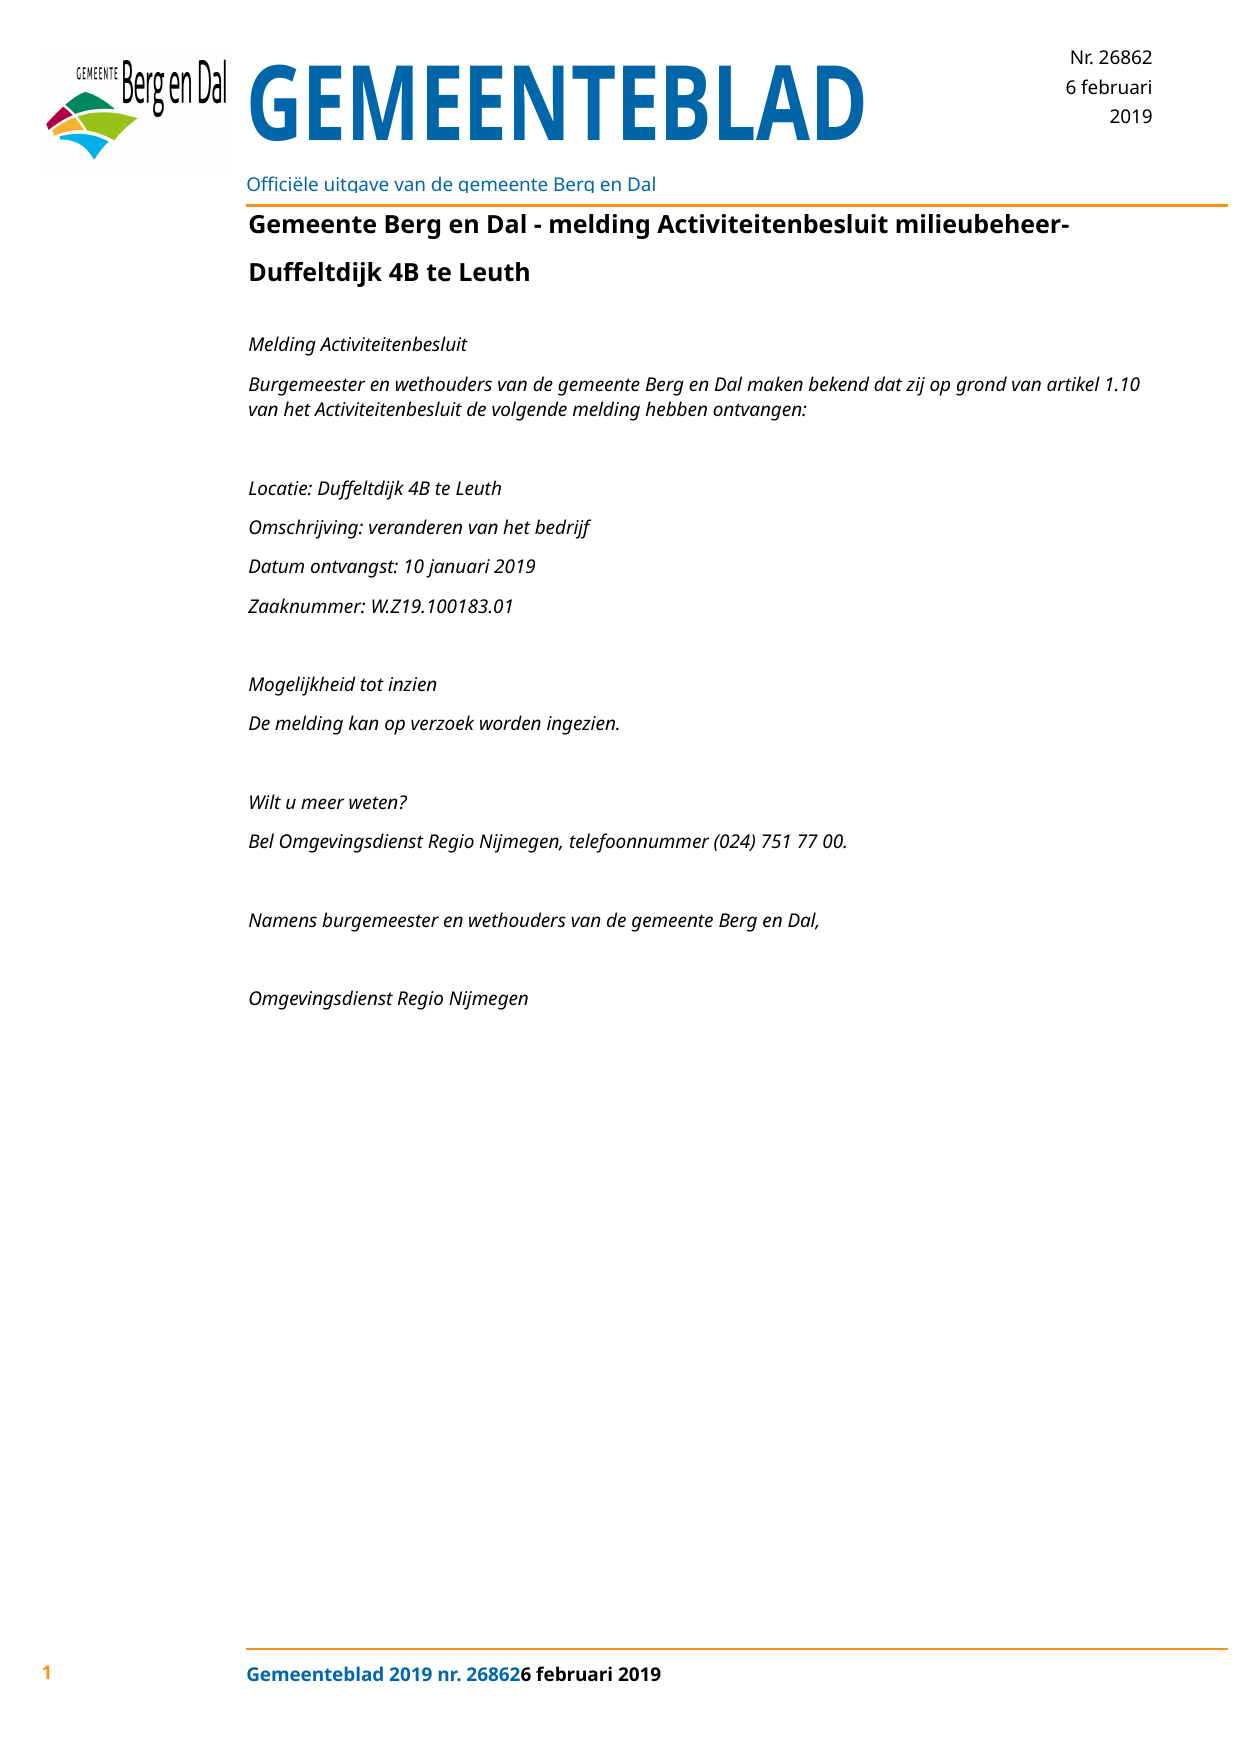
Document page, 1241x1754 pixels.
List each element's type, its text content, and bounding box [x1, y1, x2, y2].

text Omgevingsdienst Regio Nijmegen [248, 986, 1152, 1011]
text Melding Activiteitenbesluit [248, 331, 1152, 357]
text Zaaknummer: W.Z19.100183.01 [248, 593, 1152, 618]
text Namens burgemeester en wethouders van de gemeente Berg en Dal, [248, 907, 1152, 933]
text Mogelijkheid tot inzien [248, 671, 1152, 697]
text Bel Omgevingsdienst Regio Nijmegen, telefoonnummer (024) 751 77 00. [248, 828, 1152, 854]
picture [41, 47, 231, 172]
text Datum ontvangst: 10 januari 2019 [248, 553, 1152, 579]
text Gemeente Berg en Dal - melding Activiteitenbesluit milieubeheer- Duffeltdijk 4B te Leuth [248, 207, 1152, 288]
text Burgemeester en wethouders van de gemeente Berg en Dal maken bekend dat zij op grond van artikel 1.10 van het Activiteitenbesluit de volgende melding hebben ontvangen: [248, 371, 1152, 422]
text Locatie: Duffeltdijk 4B te Leuth [248, 475, 1152, 501]
text De melding kan op verzoek worden ingezien. [248, 711, 1152, 736]
text Omschrijving: veranderen van het bedrijf [248, 514, 1152, 540]
text Wilt u meer weten? [248, 789, 1152, 815]
